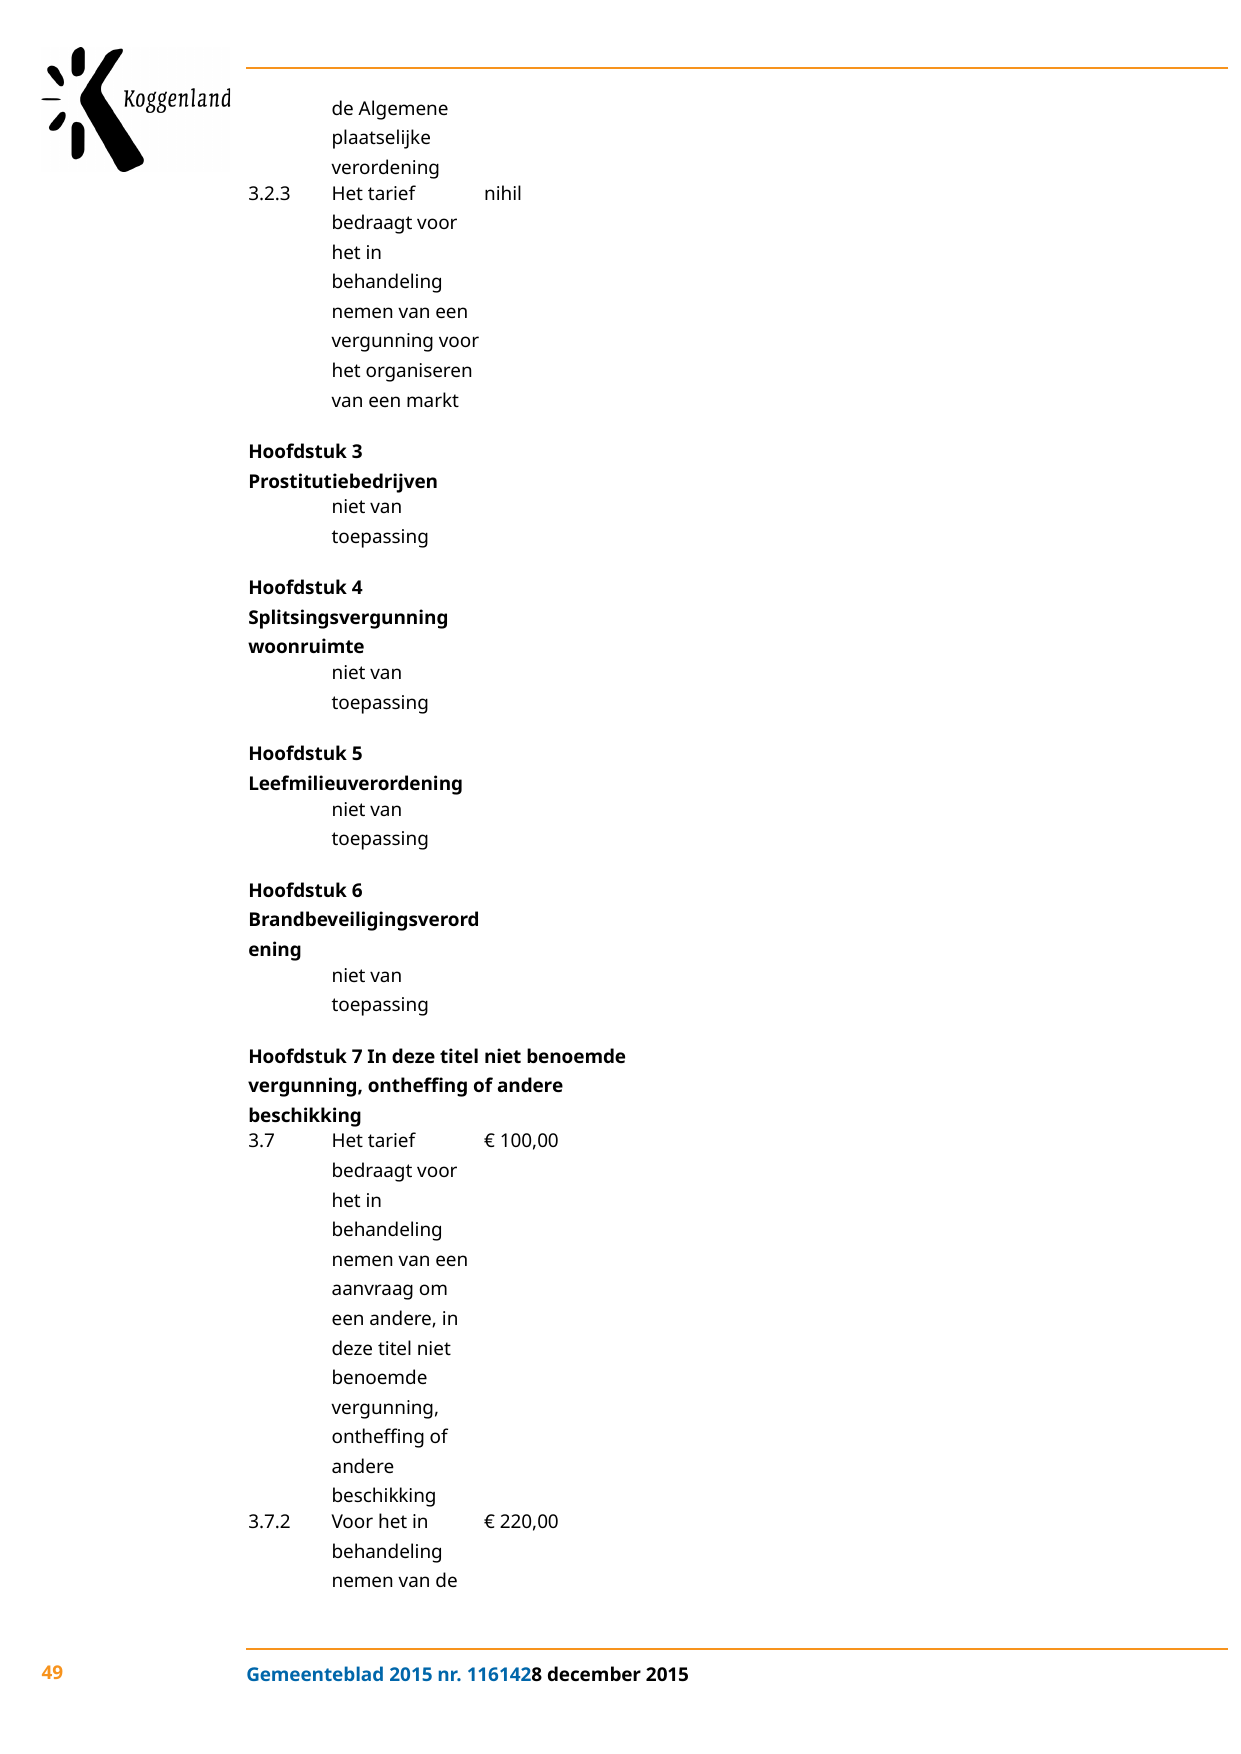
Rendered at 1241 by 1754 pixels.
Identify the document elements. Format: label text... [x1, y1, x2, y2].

table_cell nihil [484, 180, 734, 412]
table_cell Hoofdstuk 4 Splitsingsvergunning woonruimte [248, 575, 484, 659]
table_cell [985, 180, 1152, 412]
table_cell Hoofdstuk 3 Prostitutiebedrijven [248, 438, 484, 493]
table_cell [651, 1043, 818, 1128]
table_cell [901, 1509, 1068, 1593]
table_cell [985, 741, 1152, 796]
table_cell [331, 715, 484, 741]
table_cell [734, 1128, 901, 1508]
table_cell niet van toepassing [331, 494, 484, 549]
table_cell [484, 796, 734, 851]
table_cell [484, 549, 734, 574]
table_cell Het tarief bedraagt voor het in behandeling nemen van een vergunning voor het organiseren van een markt [331, 180, 484, 412]
table_cell [734, 660, 984, 715]
table_cell [331, 851, 484, 877]
table_cell [248, 549, 331, 574]
table_cell [985, 575, 1152, 659]
table_cell [484, 413, 734, 438]
table_cell de Algemene plaatselijke verordening [331, 95, 484, 180]
table_cell [484, 1017, 567, 1043]
table_cell [734, 715, 984, 741]
table_cell [901, 1128, 1068, 1508]
table_cell 3.7.2 [248, 1509, 331, 1593]
table_cell [248, 413, 331, 438]
table_cell [734, 549, 984, 574]
table_cell [734, 413, 984, 438]
table_cell [734, 438, 984, 493]
table_cell Het tarief bedraagt voor het in behandeling nemen van een aanvraag om een andere, in deze titel niet benoemde vergunning, ontheffing of andere beschikking [331, 1128, 484, 1508]
table_cell Hoofdstuk 6 Brandbeveiligingsverordening [248, 877, 484, 962]
table_cell [734, 877, 984, 962]
picture [41, 47, 231, 172]
table_cell [484, 715, 734, 741]
table_cell [985, 413, 1152, 438]
table_cell [248, 1017, 331, 1043]
table_cell Voor het in behandeling nemen van de [331, 1509, 484, 1593]
table_cell [484, 851, 734, 877]
table_cell [734, 796, 984, 851]
table_cell [331, 1017, 484, 1043]
table_cell [734, 95, 984, 180]
table_cell [331, 549, 484, 574]
table_cell Hoofdstuk 7 In deze titel niet benoemde vergunning, ontheffing of andere beschikking [248, 1043, 651, 1128]
table_cell [484, 660, 734, 715]
table_cell € 100,00 [484, 1128, 734, 1508]
table_cell [248, 851, 331, 877]
table_cell [985, 95, 1152, 180]
table_cell [985, 851, 1152, 877]
table_cell niet van toepassing [331, 796, 484, 851]
table_cell [985, 796, 1152, 851]
table_cell [567, 1017, 651, 1043]
table_cell [484, 575, 734, 659]
table_cell [734, 575, 984, 659]
table_cell niet van toepassing [331, 962, 484, 1017]
table_cell [985, 715, 1152, 741]
table_cell [484, 494, 734, 549]
table_cell [248, 95, 331, 180]
table_cell [734, 741, 984, 796]
table_cell 3.7 [248, 1128, 331, 1508]
table_cell [985, 438, 1152, 493]
table_cell [484, 741, 734, 796]
table_cell [484, 438, 734, 493]
table_cell [651, 1017, 818, 1043]
table_cell [734, 962, 984, 1017]
table_cell [484, 877, 734, 962]
table_cell [248, 660, 331, 715]
table_cell [734, 851, 984, 877]
table_cell [985, 877, 1152, 962]
table_cell niet van toepassing [331, 660, 484, 715]
table_cell [985, 549, 1152, 574]
table_cell Hoofdstuk 5 Leefmilieuverordening [248, 741, 484, 796]
table_cell [985, 660, 1152, 715]
table_cell [248, 796, 331, 851]
table_cell [985, 494, 1152, 549]
table_cell [248, 962, 331, 1017]
table_cell € 220,00 [484, 1509, 734, 1593]
table_cell [985, 962, 1152, 1017]
table_cell 3.2.3 [248, 180, 331, 412]
table_cell [248, 494, 331, 549]
table_cell [484, 95, 734, 180]
table_cell [734, 1509, 901, 1593]
table_cell [484, 962, 734, 1017]
table_cell [734, 494, 984, 549]
table_cell [248, 715, 331, 741]
table_cell [331, 413, 484, 438]
table_cell [734, 180, 984, 412]
